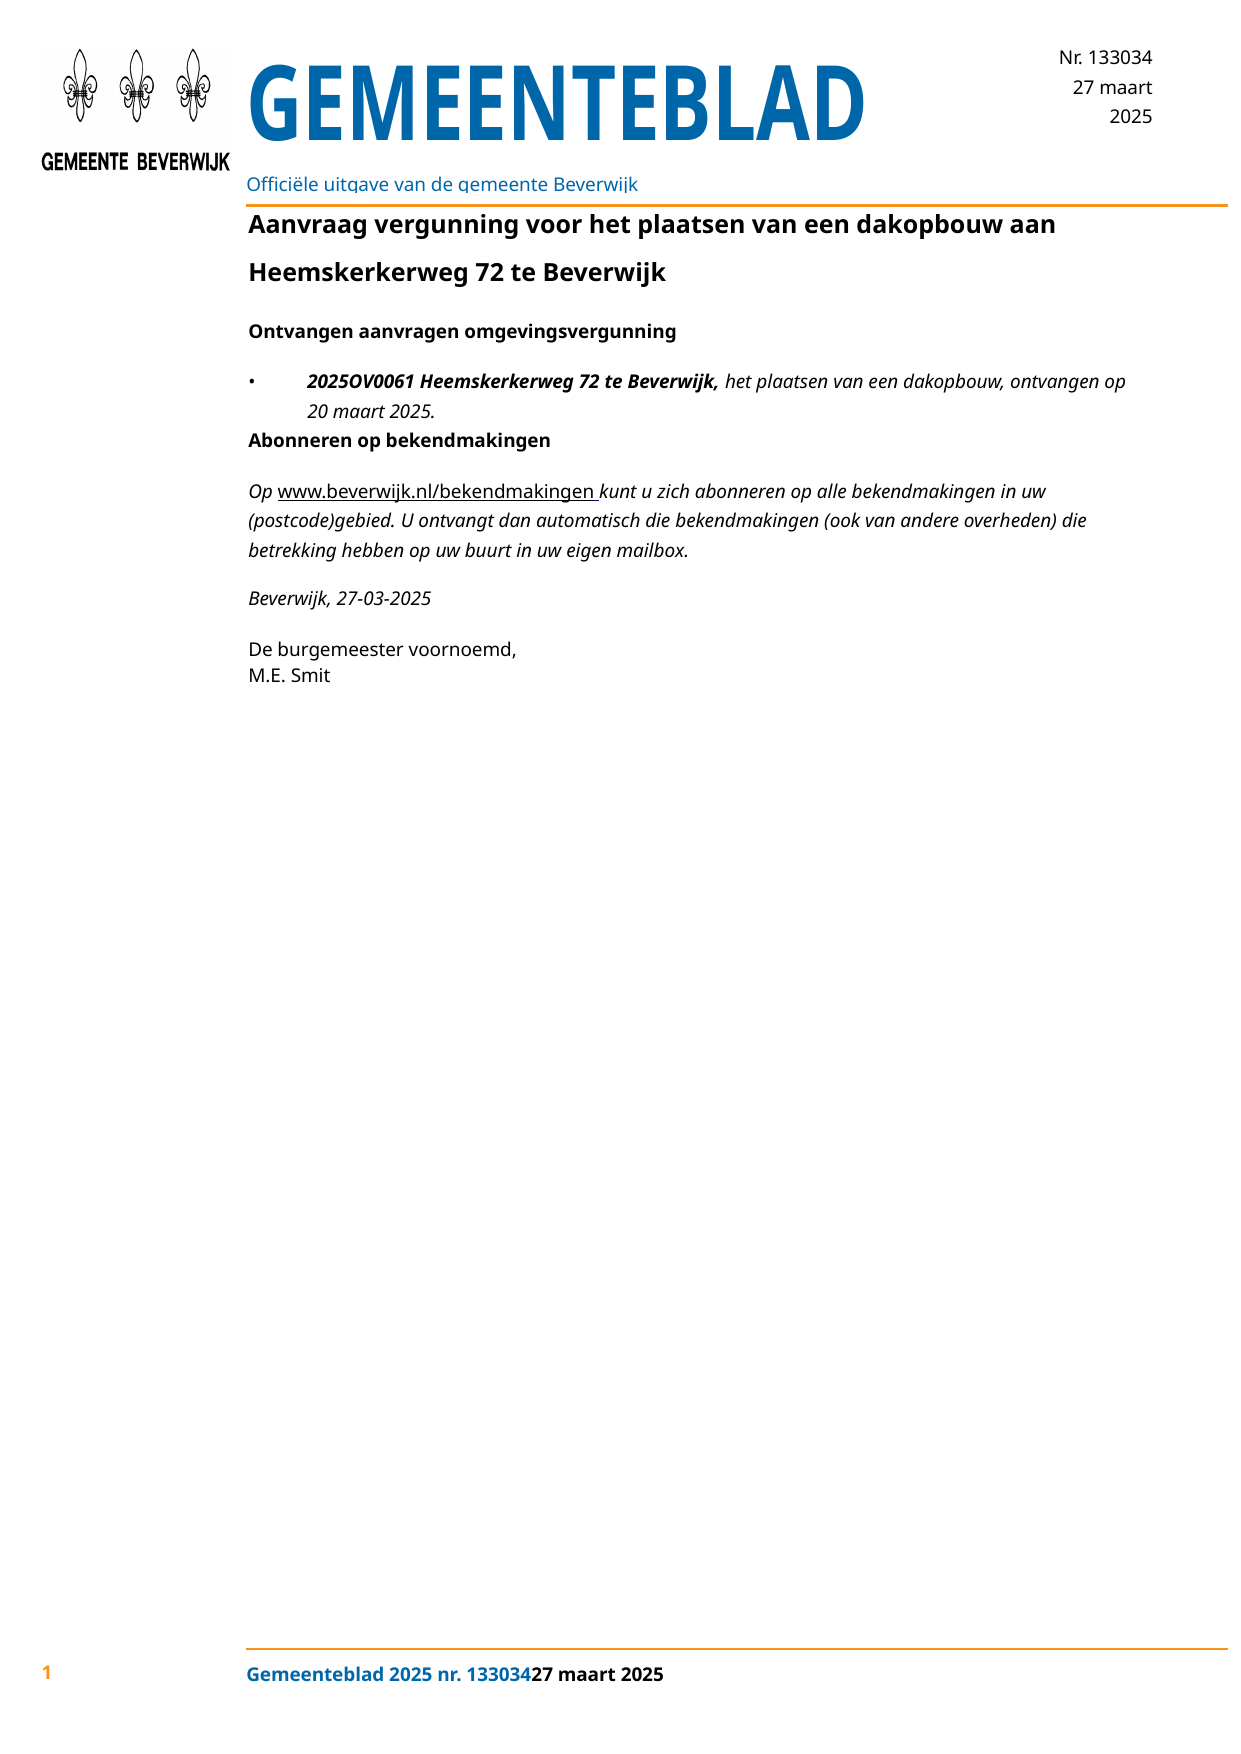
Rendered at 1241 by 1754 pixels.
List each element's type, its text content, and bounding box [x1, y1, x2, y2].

picture [41, 47, 231, 172]
text Abonneren op bekendmakingen [248, 427, 1152, 453]
text Op www.beverwijk.nl/bekendmakingen kunt u zich abonneren op alle bekendmakingen in uw (postcode)gebied. U ontvangt dan automatisch die bekendmakingen (ook van andere overheden) die betrekking hebben op uw buurt in uw eigen mailbox. [248, 478, 1152, 563]
text Beverwijk, 27-03-2025 [248, 585, 1152, 611]
text Ontvangen aanvragen omgevingsvergunning [248, 318, 1152, 344]
text Aanvraag vergunning voor het plaatsen van een dakopbouw aan Heemskerkerweg 72 te Beverwijk [248, 207, 1152, 288]
list 2025OV0061 Heemskerkerweg 72 te Beverwijk, het plaatsen van een dakopbouw, ontvangen op 20 maart 2025. [248, 368, 1152, 424]
text De burgemeester voornoemd, [248, 636, 1152, 662]
text M.E. Smit [248, 662, 1152, 688]
